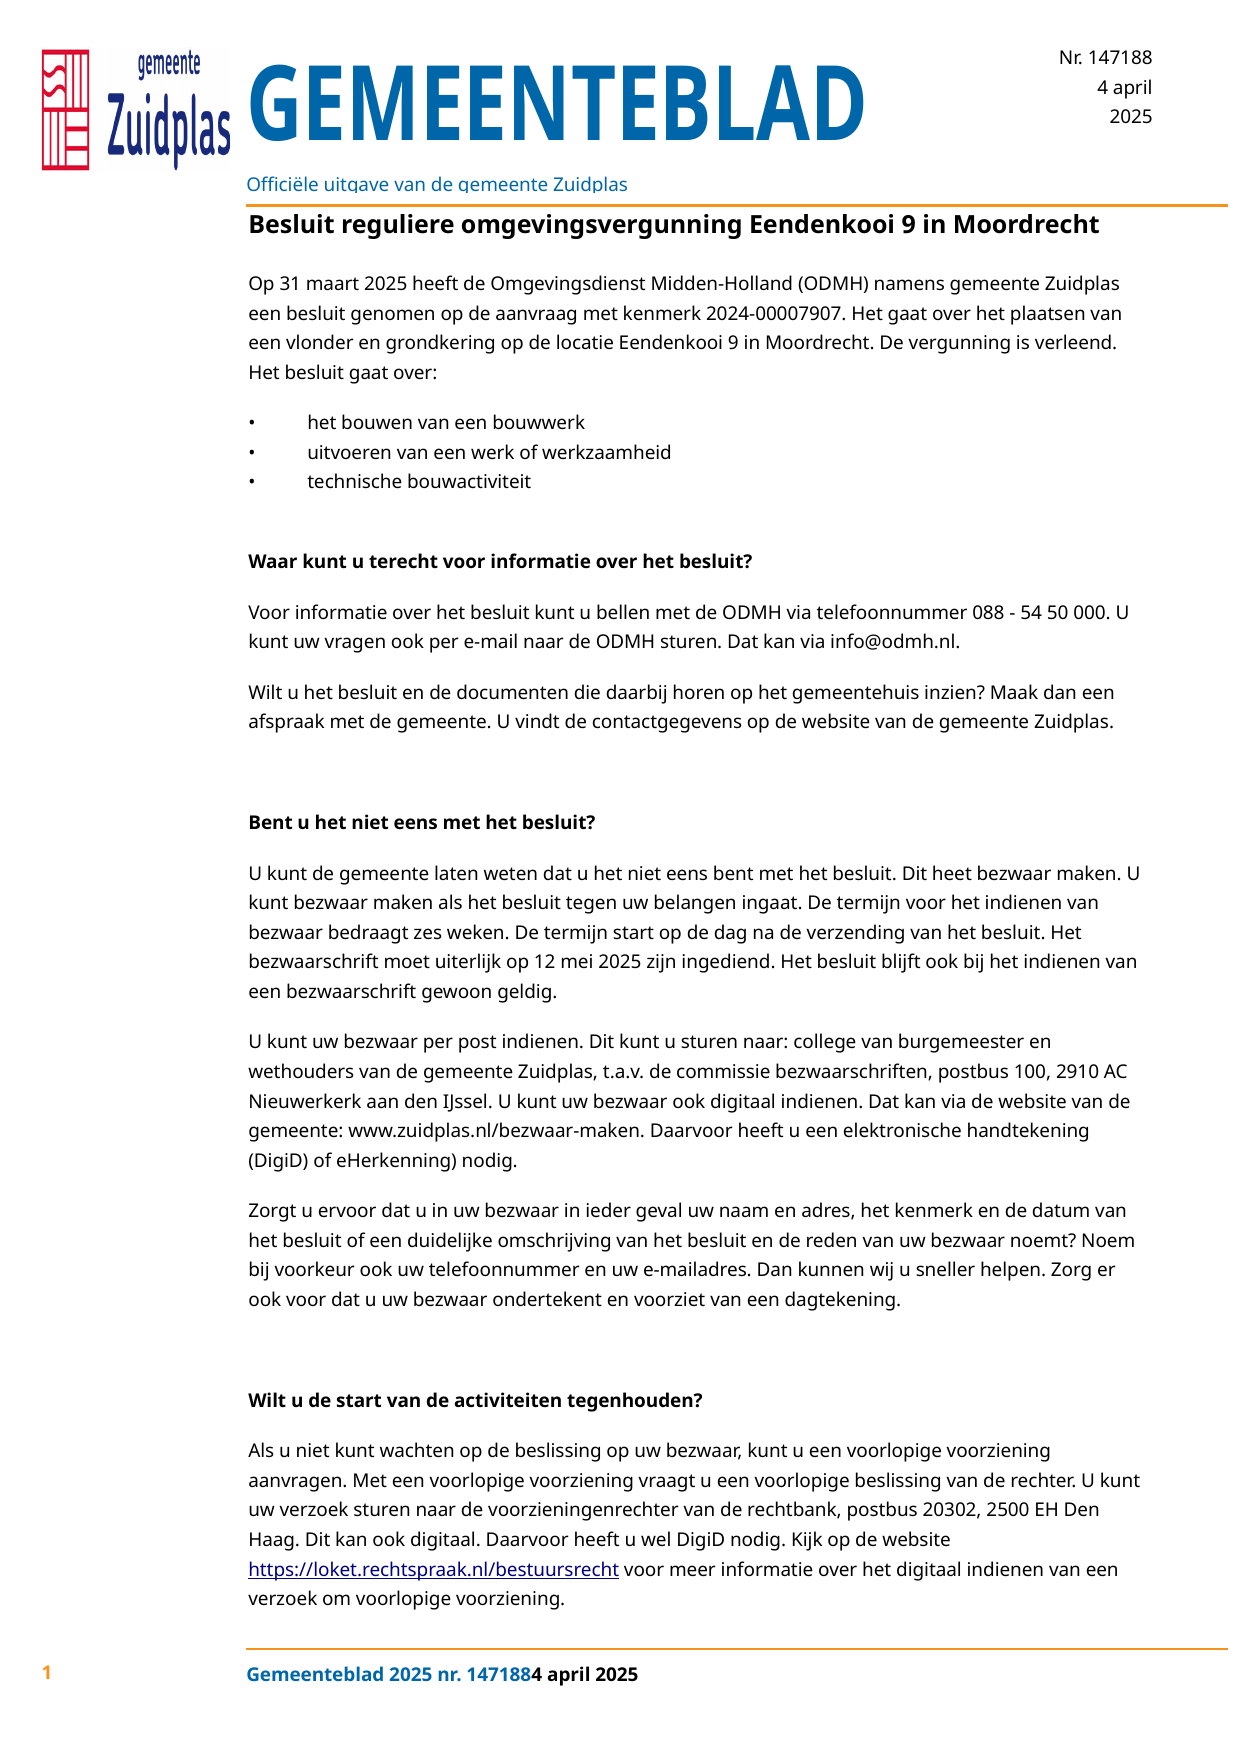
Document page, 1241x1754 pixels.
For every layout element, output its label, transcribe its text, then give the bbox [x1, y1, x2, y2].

text U kunt uw bezwaar per post indienen. Dit kunt u sturen naar: college van burgemeester en wethouders van de gemeente Zuidplas, t.a.v. de commissie bezwaarschriften, postbus 100, 2910 AC Nieuwerkerk aan den IJssel. U kunt uw bezwaar ook digitaal indienen. Dat kan via de website van de gemeente: www.zuidplas.nl/bezwaar-maken. Daarvoor heeft u een elektronische handtekening (DigiD) of eHerkenning) nodig. [248, 1029, 1152, 1173]
text Besluit reguliere omgevingsvergunning Eendenkooi 9 in Moordrecht [248, 207, 1152, 241]
text Wilt u de start van de activiteiten tegenhouden? [248, 1387, 1152, 1413]
text Zorgt u ervoor dat u in uw bezwaar in ieder geval uw naam en adres, het kenmerk en de datum van het besluit of een duidelijke omschrijving van het besluit en de reden van uw bezwaar noemt? Noem bij voorkeur ook uw telefoonnummer en uw e-mailadres. Dan kunnen wij u sneller helpen. Zorg er ook voor dat u uw bezwaar ondertekent en voorziet van een dagtekening. [248, 1197, 1152, 1312]
list technische bouwactiviteit [248, 469, 1152, 494]
text U kunt de gemeente laten weten dat u het niet eens bent met het besluit. Dit heet bezwaar maken. U kunt bezwaar maken als het besluit tegen uw belangen ingaat. De termijn voor het indienen van bezwaar bedraagt zes weken. De termijn start op de dag na de verzending van het besluit. Het bezwaarschrift moet uiterlijk op 12 mei 2025 zijn ingediend. Het besluit blijft ook bij het indienen van een bezwaarschrift gewoon geldig. [248, 860, 1152, 1004]
text Op 31 maart 2025 heeft de Omgevingsdienst Midden-Holland (ODMH) namens gemeente Zuidplas een besluit genomen op de aanvraag met kenmerk 2024-00007907. Het gaat over het plaatsen van een vlonder en grondkering op de locatie Eendenkooi 9 in Moordrecht. De vergunning is verleend. Het besluit gaat over: [248, 270, 1152, 385]
text Bent u het niet eens met het besluit? [248, 809, 1152, 835]
text Voor informatie over het besluit kunt u bellen met de ODMH via telefoonnummer 088 - 54 50 000. U kunt uw vragen ook per e-mail naar de ODMH sturen. Dat kan via info@odmh.nl. [248, 599, 1152, 654]
text Als u niet kunt wachten op de beslissing op uw bezwaar, kunt u een voorlopige voorziening aanvragen. Met een voorlopige voorziening vraagt u een voorlopige beslissing van de rechter. U kunt uw verzoek sturen naar de voorzieningenrechter van de rechtbank, postbus 20302, 2500 EH Den Haag. Dit kan ook digitaal. Daarvoor heeft u wel DigiD nodig. Kijk op de website https://loket.rechtspraak.nl/bestuursrecht voor meer informatie over het digitaal indienen van een verzoek om voorlopige voorziening. [248, 1437, 1152, 1611]
list uitvoeren van een werk of werkzaamheid [248, 439, 1152, 465]
text Wilt u het besluit en de documenten die daarbij horen op het gemeentehuis inzien? Maak dan een afspraak met de gemeente. U vindt de contactgegevens op de website van de gemeente Zuidplas. [248, 679, 1152, 734]
list het bouwen van een bouwwerk [248, 409, 1152, 435]
text Waar kunt u terecht voor informatie over het besluit? [248, 549, 1152, 574]
picture [41, 47, 231, 172]
